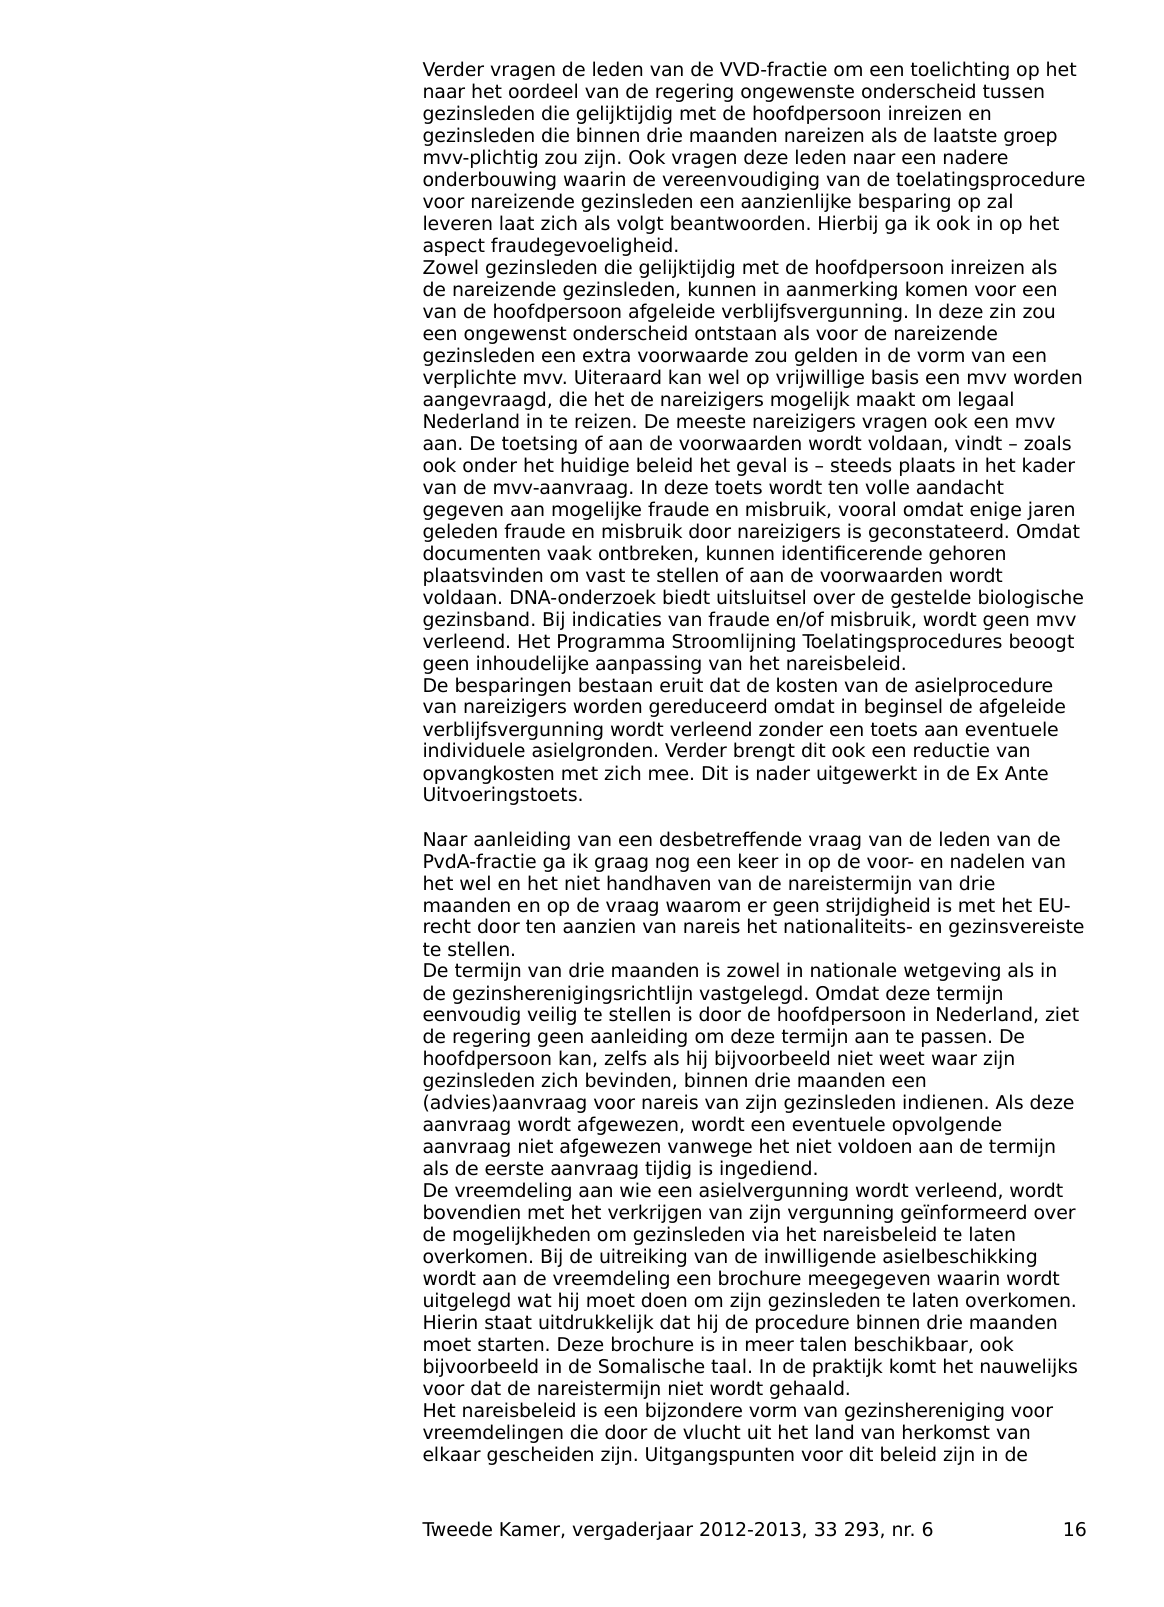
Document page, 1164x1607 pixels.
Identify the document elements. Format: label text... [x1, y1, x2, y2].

text Het nareisbeleid is een bijzondere vorm van gezinshereniging voor vreemdelingen die door de vlucht uit het land van herkomst van elkaar gescheiden zijn. Uitgangspunten voor dit beleid zijn in de [422, 1400, 1087, 1466]
text De termijn van drie maanden is zowel in nationale wetgeving als in de gezinsherenigingsrichtlijn vastgelegd. Omdat deze termijn eenvoudig veilig te stellen is door de hoofdpersoon in Nederland, ziet de regering geen aanleiding om deze termijn aan te passen. De hoofdpersoon kan, zelfs als hij bijvoorbeeld niet weet waar zijn gezinsleden zich bevinden, binnen drie maanden een (advies)aanvraag voor nareis van zijn gezinsleden indienen. Als deze aanvraag wordt afgewezen, wordt een eventuele opvolgende aanvraag niet afgewezen vanwege het niet voldoen aan de termijn als de eerste aanvraag tijdig is ingediend. [422, 960, 1087, 1180]
text Zowel gezinsleden die gelijktijdig met de hoofdpersoon inreizen als de nareizende gezinsleden, kunnen in aanmerking komen voor een van de hoofdpersoon afgeleide verblijfsvergunning. In deze zin zou een ongewenst onderscheid ontstaan als voor de nareizende gezinsleden een extra voorwaarde zou gelden in de vorm van een verplichte mvv. Uiteraard kan wel op vrijwillige basis een mvv worden aangevraagd, die het de nareizigers mogelijk maakt om legaal Nederland in te reizen. De meeste nareizigers vragen ook een mvv aan. De toetsing of aan de voorwaarden wordt voldaan, vindt – zoals ook onder het huidige beleid het geval is – steeds plaats in het kader van de mvv-aanvraag. In deze toets wordt ten volle aandacht gegeven aan mogelijke fraude en misbruik, vooral omdat enige jaren geleden fraude en misbruik door nareizigers is geconstateerd. Omdat documenten vaak ontbreken, kunnen identificerende gehoren plaatsvinden om vast te stellen of aan de voorwaarden wordt voldaan. DNA-onderzoek biedt uitsluitsel over de gestelde biologische gezinsband. Bij indicaties van fraude en/of misbruik, wordt geen mvv verleend. Het Programma Stroomlijning Toelatingsprocedures beoogt geen inhoudelijke aanpassing van het nareisbeleid. [422, 257, 1087, 674]
text Verder vragen de leden van de VVD-fractie om een toelichting op het naar het oordeel van de regering ongewenste onderscheid tussen gezinsleden die gelijktijdig met de hoofdpersoon inreizen en gezinsleden die binnen drie maanden nareizen als de laatste groep mvv-plichtig zou zijn. Ook vragen deze leden naar een nadere onderbouwing waarin de vereenvoudiging van de toelatingsprocedure voor nareizende gezinsleden een aanzienlijke besparing op zal leveren laat zich als volgt beantwoorden. Hierbij ga ik ook in op het aspect fraudegevoeligheid. [422, 59, 1087, 257]
text Naar aanleiding van een desbetreffende vraag van de leden van de PvdA-fractie ga ik graag nog een keer in op de voor- en nadelen van het wel en het niet handhaven van de nareistermijn van drie maanden en op de vraag waarom er geen strijdigheid is met het EU-recht door ten aanzien van nareis het nationaliteits- en gezinsvereiste te stellen. [422, 828, 1087, 960]
text De vreemdeling aan wie een asielvergunning wordt verleend, wordt bovendien met het verkrijgen van zijn vergunning geïnformeerd over de mogelijkheden om gezinsleden via het nareisbeleid te laten overkomen. Bij de uitreiking van de inwilligende asielbeschikking wordt aan de vreemdeling een brochure meegegeven waarin wordt uitgelegd wat hij moet doen om zijn gezinsleden te laten overkomen. Hierin staat uitdrukkelijk dat hij de procedure binnen drie maanden moet starten. Deze brochure is in meer talen beschikbaar, ook bijvoorbeeld in de Somalische taal. In de praktijk komt het nauwelijks voor dat de nareistermijn niet wordt gehaald. [422, 1180, 1087, 1400]
text De besparingen bestaan eruit dat de kosten van de asielprocedure van nareizigers worden gereduceerd omdat in beginsel de afgeleide verblijfsvergunning wordt verleend zonder een toets aan eventuele individuele asielgronden. Verder brengt dit ook een reductie van opvangkosten met zich mee. Dit is nader uitgewerkt in de Ex Ante Uitvoeringstoets. [422, 674, 1087, 806]
